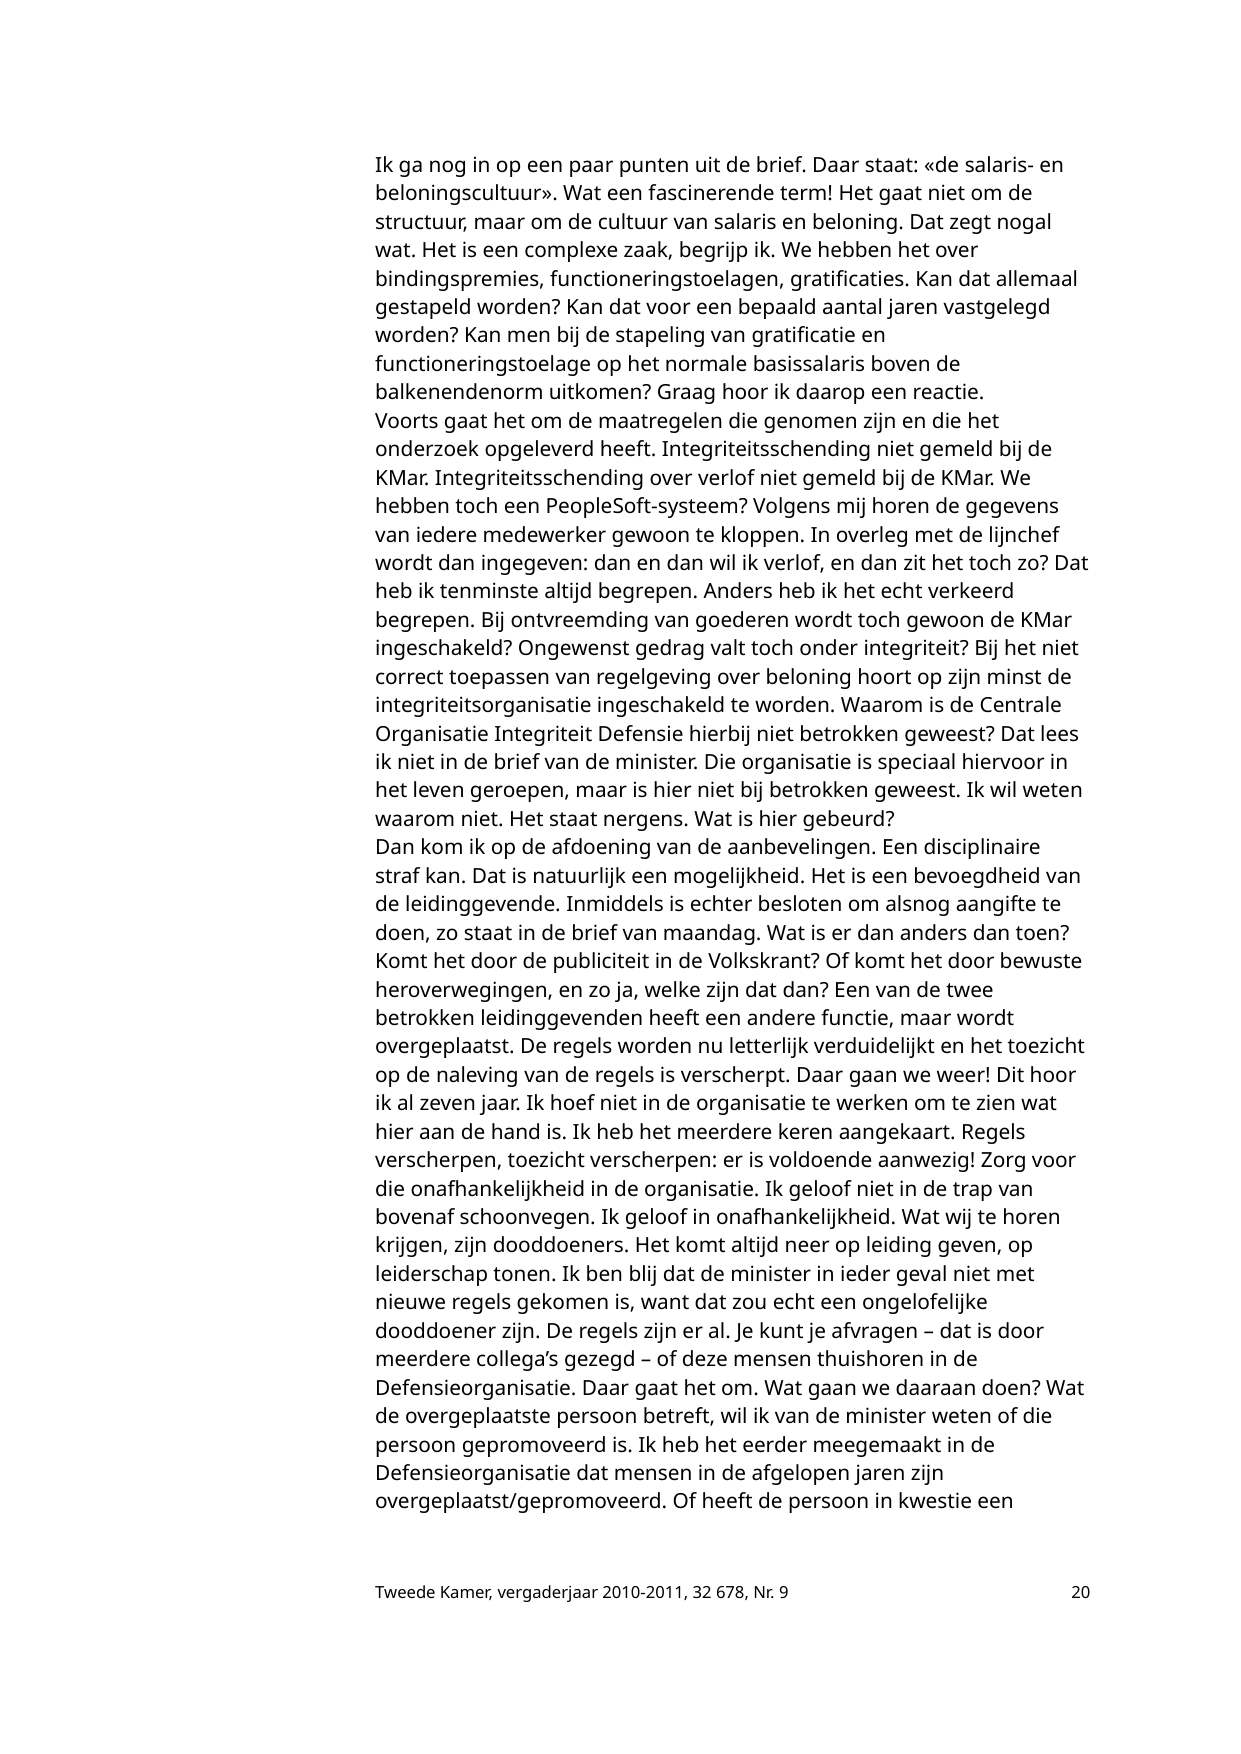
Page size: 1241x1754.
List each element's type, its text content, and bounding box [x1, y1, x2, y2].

text Voorts gaat het om de maatregelen die genomen zijn en die het onderzoek opgeleverd heeft. Integriteitsschending niet gemeld bij de KMar. Integriteitsschending over verlof niet gemeld bij de KMar. We hebben toch een PeopleSoft-systeem? Volgens mij horen de gegevens van iedere medewerker gewoon te kloppen. In overleg met de lijnchef wordt dan ingegeven: dan en dan wil ik verlof, en dan zit het toch zo? Dat heb ik tenminste altijd begrepen. Anders heb ik het echt verkeerd begrepen. Bij ontvreemding van goederen wordt toch gewoon de KMar ingeschakeld? Ongewenst gedrag valt toch onder integriteit? Bij het niet correct toepassen van regelgeving over beloning hoort op zijn minst de integriteitsorganisatie ingeschakeld te worden. Waarom is de Centrale Organisatie Integriteit Defensie hierbij niet betrokken geweest? Dat lees ik niet in de brief van de minister. Die organisatie is speciaal hiervoor in het leven geroepen, maar is hier niet bij betrokken geweest. Ik wil weten waarom niet. Het staat nergens. Wat is hier gebeurd? [375, 406, 1090, 832]
text Dan kom ik op de afdoening van de aanbevelingen. Een disciplinaire straf kan. Dat is natuurlijk een mogelijkheid. Het is een bevoegdheid van de leidinggevende. Inmiddels is echter besloten om alsnog aangifte te doen, zo staat in de brief van maandag. Wat is er dan anders dan toen? Komt het door de publiciteit in de Volkskrant? Of komt het door bewuste heroverwegingen, en zo ja, welke zijn dat dan? Een van de twee betrokken leidinggevenden heeft een andere functie, maar wordt overgeplaatst. De regels worden nu letterlijk verduidelijkt en het toezicht op de naleving van de regels is verscherpt. Daar gaan we weer! Dit hoor ik al zeven jaar. Ik hoef niet in de organisatie te werken om te zien wat hier aan de hand is. Ik heb het meerdere keren aangekaart. Regels verscherpen, toezicht verscherpen: er is voldoende aanwezig! Zorg voor die onafhankelijkheid in de organisatie. Ik geloof niet in de trap van bovenaf schoonvegen. Ik geloof in onafhankelijkheid. Wat wij te horen krijgen, zijn dooddoeners. Het komt altijd neer op leiding geven, op leiderschap tonen. Ik ben blij dat de minister in ieder geval niet met nieuwe regels gekomen is, want dat zou echt een ongelofelijke dooddoener zijn. De regels zijn er al. Je kunt je afvragen – dat is door meerdere collega’s gezegd – of deze mensen thuishoren in de Defensieorganisatie. Daar gaat het om. Wat gaan we daaraan doen? Wat de overgeplaatste persoon betreft, wil ik van de minister weten of die persoon gepromoveerd is. Ik heb het eerder meegemaakt in de Defensieorganisatie dat mensen in de afgelopen jaren zijn overgeplaatst/gepromoveerd. Of heeft de persoon in kwestie een [375, 832, 1090, 1515]
text Ik ga nog in op een paar punten uit de brief. Daar staat: «de salaris- en beloningscultuur». Wat een fascinerende term! Het gaat niet om de structuur, maar om de cultuur van salaris en beloning. Dat zegt nogal wat. Het is een complexe zaak, begrijp ik. We hebben het over bindingspremies, functioneringstoelagen, gratificaties. Kan dat allemaal gestapeld worden? Kan dat voor een bepaald aantal jaren vastgelegd worden? Kan men bij de stapeling van gratificatie en functioneringstoelage op het normale basissalaris boven de balkenendenorm uitkomen? Graag hoor ik daarop een reactie. [375, 150, 1090, 406]
